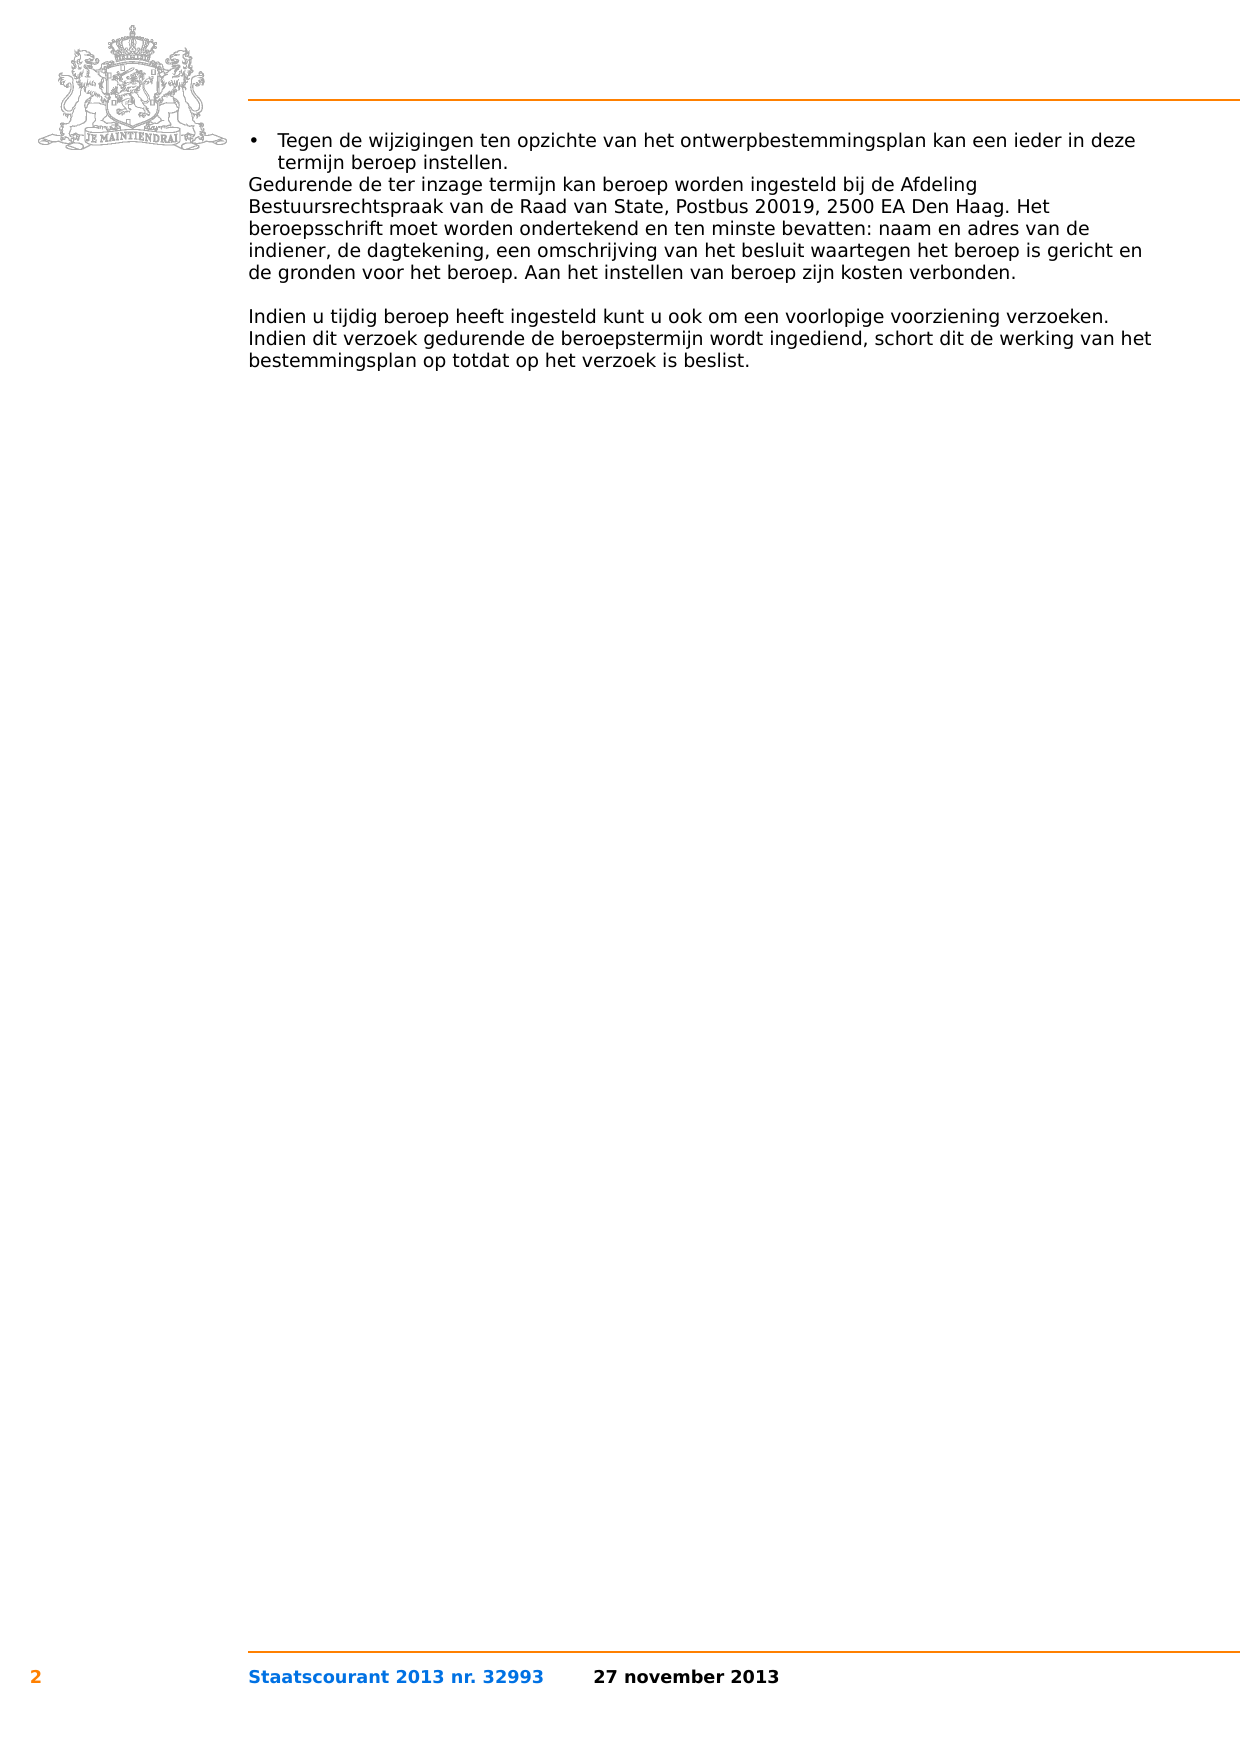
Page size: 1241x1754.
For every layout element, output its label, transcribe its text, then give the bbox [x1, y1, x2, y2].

text Indien u tijdig beroep heeft ingesteld kunt u ook om een voorlopige voorziening verzoeken. Indien dit verzoek gedurende de beroepstermijn wordt ingediend, schort dit de werking van het bestemmingsplan op totdat op het verzoek is beslist. [248, 306, 1163, 372]
text • Tegen de wijzigingen ten opzichte van het ontwerpbestemmingsplan kan een ieder in deze termijn beroep instellen. [248, 130, 1163, 174]
picture [38, 25, 227, 150]
text Gedurende de ter inzage termijn kan beroep worden ingesteld bij de Afdeling Bestuursrechtspraak van de Raad van State, Postbus 20019, 2500 EA Den Haag. Het beroepsschrift moet worden ondertekend en ten minste bevatten: naam en adres van de indiener, de dagtekening, een omschrijving van het besluit waartegen het beroep is gericht en de gronden voor het beroep. Aan het instellen van beroep zijn kosten verbonden. [248, 174, 1163, 284]
